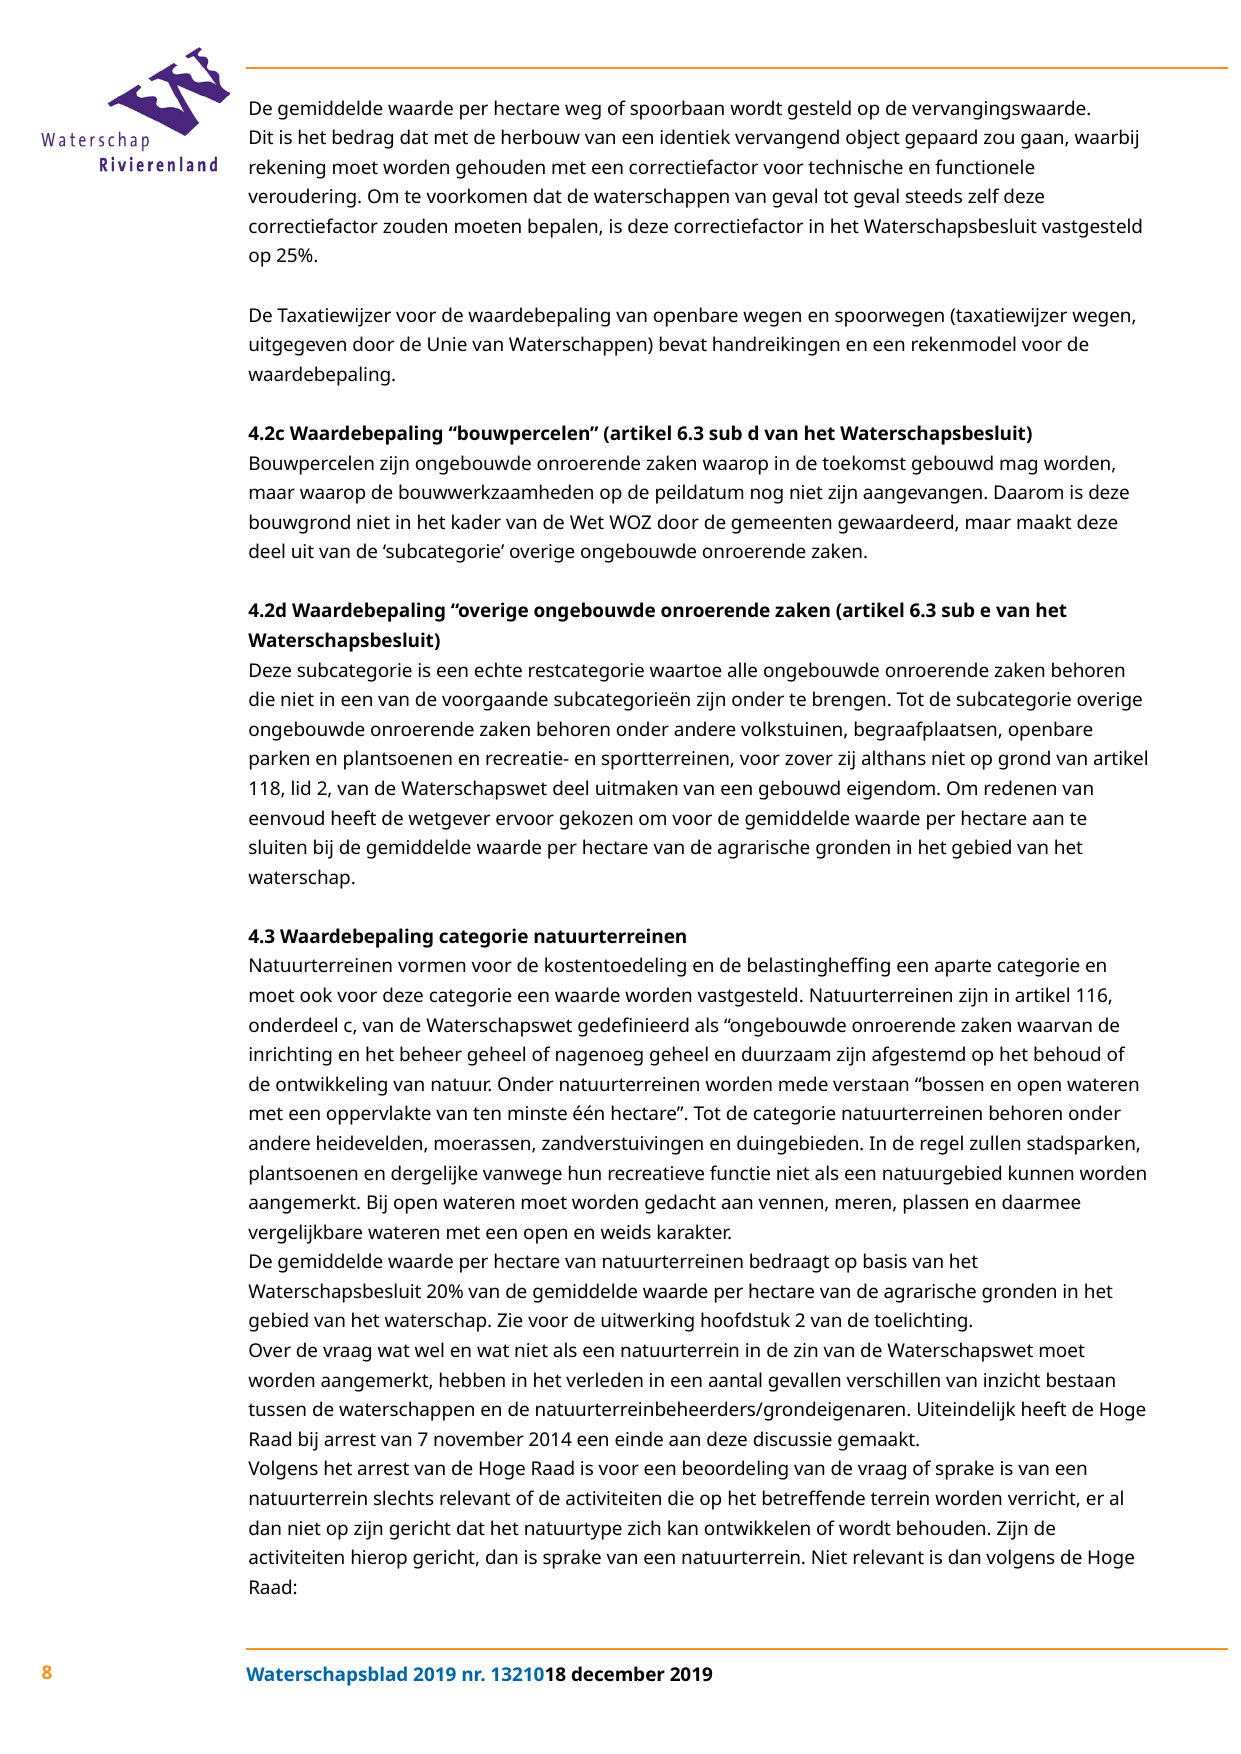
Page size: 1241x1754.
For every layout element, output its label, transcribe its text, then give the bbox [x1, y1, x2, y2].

text 4.2c Waardebepaling “bouwpercelen” (artikel 6.3 sub d van het Waterschapsbesluit) [248, 420, 1152, 446]
text Volgens het arrest van de Hoge Raad is voor een beoordeling van de vraag of sprake is van een natuurterrein slechts relevant of de activiteiten die op het betreffende terrein worden verricht, er al dan niet op zijn gericht dat het natuurtype zich kan ontwikkelen of wordt behouden. Zijn de activiteiten hierop gericht, dan is sprake van een natuurterrein. Niet relevant is dan volgens de Hoge Raad: [248, 1456, 1152, 1600]
text Bouwpercelen zijn ongebouwde onroerende zaken waarop in de toekomst gebouwd mag worden, maar waarop de bouwwerkzaamheden op de peildatum nog niet zijn aangevangen. Daarom is deze bouwgrond niet in het kader van de Wet WOZ door de gemeenten gewaardeerd, maar maakt deze deel uit van de ‘subcategorie’ overige ongebouwde onroerende zaken. [248, 450, 1152, 564]
text De gemiddelde waarde per hectare van natuurterreinen bedraagt op basis van het Waterschapsbesluit 20% van de gemiddelde waarde per hectare van de agrarische gronden in het gebied van het waterschap. Zie voor de uitwerking hoofdstuk 2 van de toelichting. [248, 1248, 1152, 1333]
text Dit is het bedrag dat met de herbouw van een identiek vervangend object gepaard zou gaan, waarbij rekening moet worden gehouden met een correctiefactor voor technische en functionele veroudering. Om te voorkomen dat de waterschappen van geval tot geval steeds zelf deze correctiefactor zouden moeten bepalen, is deze correctiefactor in het Waterschapsbesluit vastgesteld op 25%. [248, 124, 1152, 268]
text Natuurterreinen vormen voor de kostentoedeling en de belastingheffing een aparte categorie en moet ook voor deze categorie een waarde worden vastgesteld. Natuurterreinen zijn in artikel 116, onderdeel c, van de Waterschapswet gedefinieerd als “ongebouwde onroerende zaken waarvan de inrichting en het beheer geheel of nagenoeg geheel en duurzaam zijn afgestemd op het behoud of de ontwikkeling van natuur. Onder natuurterreinen worden mede verstaan “bossen en open wateren met een oppervlakte van ten minste één hectare”. Tot de categorie natuurterreinen behoren onder andere heidevelden, moerassen, zandverstuivingen en duingebieden. In de regel zullen stadsparken, plantsoenen en dergelijke vanwege hun recreatieve functie niet als een natuurgebied kunnen worden aangemerkt. Bij open wateren moet worden gedacht aan vennen, meren, plassen en daarmee vergelijkbare wateren met een open en weids karakter. [248, 953, 1152, 1245]
picture [41, 47, 231, 172]
text De Taxatiewijzer voor de waardebepaling van openbare wegen en spoorwegen (taxatiewijzer wegen, uitgegeven door de Unie van Waterschappen) bevat handreikingen en een rekenmodel voor de waardebepaling. [248, 302, 1152, 387]
text Over de vraag wat wel en wat niet als een natuurterrein in de zin van de Waterschapswet moet worden aangemerkt, hebben in het verleden in een aantal gevallen verschillen van inzicht bestaan tussen de waterschappen en de natuurterreinbeheerders/grondeigenaren. Uiteindelijk heeft de Hoge Raad bij arrest van 7 november 2014 een einde aan deze discussie gemaakt. [248, 1337, 1152, 1452]
text 4.3 Waardebepaling categorie natuurterreinen [248, 923, 1152, 949]
text Deze subcategorie is een echte restcategorie waartoe alle ongebouwde onroerende zaken behoren die niet in een van de voorgaande subcategorieën zijn onder te brengen. Tot de subcategorie overige ongebouwde onroerende zaken behoren onder andere volkstuinen, begraafplaatsen, openbare parken en plantsoenen en recreatie- en sportterreinen, voor zover zij althans niet op grond van artikel 118, lid 2, van de Waterschapswet deel uitmaken van een gebouwd eigendom. Om redenen van eenvoud heeft de wetgever ervoor gekozen om voor de gemiddelde waarde per hectare aan te sluiten bij de gemiddelde waarde per hectare van de agrarische gronden in het gebied van het waterschap. [248, 657, 1152, 890]
text De gemiddelde waarde per hectare weg of spoorbaan wordt gesteld op de vervangingswaarde. [248, 95, 1152, 121]
text 4.2d Waardebepaling “overige ongebouwde onroerende zaken (artikel 6.3 sub e van het Waterschapsbesluit) [248, 598, 1152, 653]
